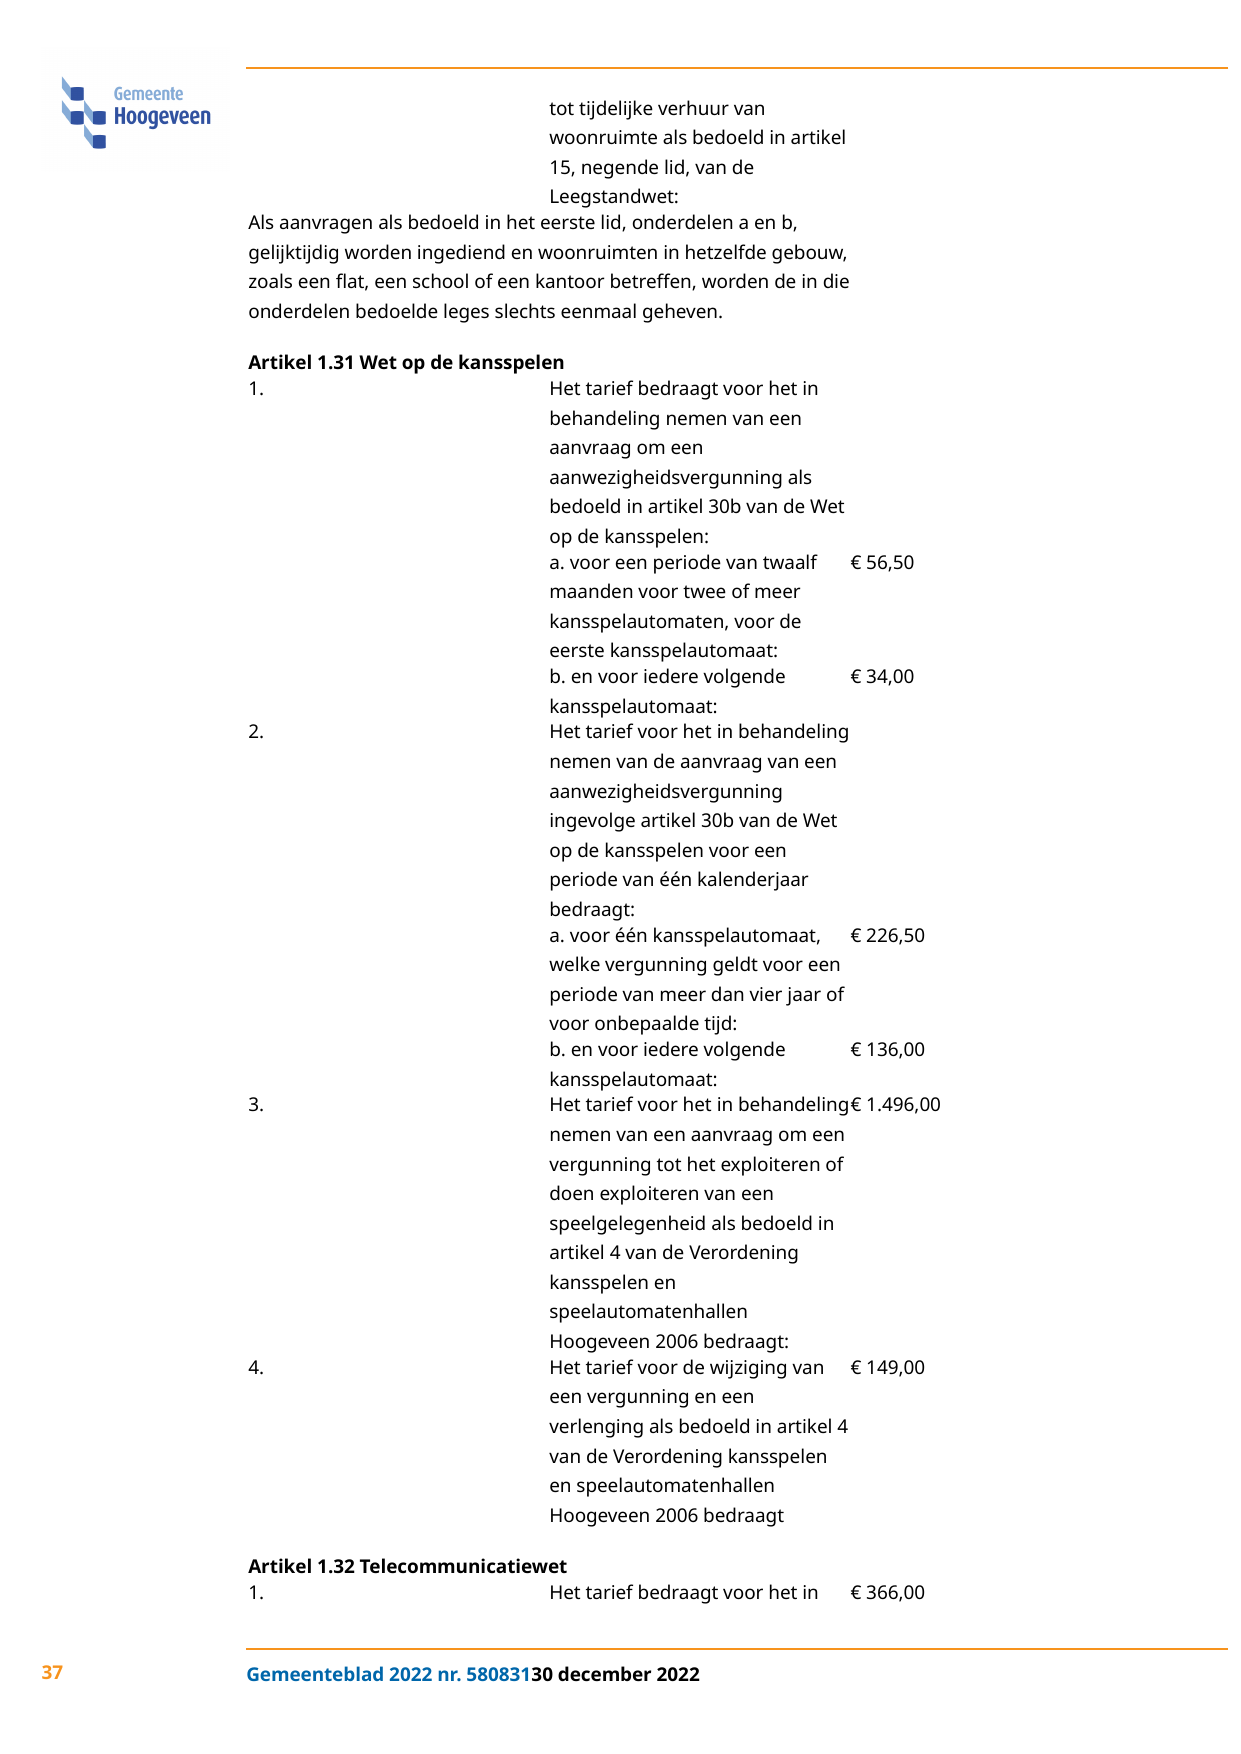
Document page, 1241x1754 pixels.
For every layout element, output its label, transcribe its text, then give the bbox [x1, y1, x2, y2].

table_cell 4. [248, 1354, 549, 1528]
table_cell [850, 324, 1152, 349]
table_cell € 56,50 [850, 549, 1152, 663]
table_cell € 1.496,00 [850, 1092, 1152, 1354]
picture [41, 47, 231, 172]
table_cell € 149,00 [850, 1354, 1152, 1528]
table_cell 1. [248, 375, 549, 549]
table_cell a. voor een periode van twaalf maanden voor twee of meer kansspelautomaten, voor de eerste kansspelautomaat: [549, 549, 850, 663]
table_cell Het tarief voor de wijziging van een vergunning en een verlenging als bedoeld in artikel 4 van de Verordening kansspelen en speelautomatenhallen Hoogeveen 2006 bedraagt [549, 1354, 850, 1528]
table_cell [549, 324, 850, 349]
table_cell b. en voor iedere volgende kansspelautomaat: [549, 1036, 850, 1092]
table_cell [248, 324, 549, 349]
table_cell [850, 209, 1152, 324]
table_cell 2. [248, 719, 549, 922]
table_cell [850, 1528, 1152, 1553]
table_cell [549, 1528, 850, 1553]
table_cell [850, 95, 1152, 209]
table_cell [248, 922, 549, 1036]
table_cell € 34,00 [850, 663, 1152, 719]
table_cell Het tarief bedraagt voor het in behandeling nemen van een aanvraag om een aanwezigheidsvergunning als bedoeld in artikel 30b van de Wet op de kansspelen: [549, 375, 850, 549]
table_cell [248, 95, 549, 209]
table_cell [248, 663, 549, 719]
table_cell a. voor één kansspelautomaat, welke vergunning geldt voor een periode van meer dan vier jaar of voor onbepaalde tijd: [549, 922, 850, 1036]
table_cell b. en voor iedere volgende kansspelautomaat: [549, 663, 850, 719]
table_cell 3. [248, 1092, 549, 1354]
table_cell Artikel 1.32 Telecommunicatiewet [248, 1554, 850, 1579]
table_cell € 226,50 [850, 922, 1152, 1036]
table_cell Het tarief voor het in behandeling nemen van een aanvraag om een vergunning tot het exploiteren of doen exploiteren van een speelgelegenheid als bedoeld in artikel 4 van de Verordening kansspelen en speelautomatenhallen Hoogeveen 2006 bedraagt: [549, 1092, 850, 1354]
table_cell € 366,00 [850, 1579, 1152, 1605]
table_cell Het tarief voor het in behandeling nemen van de aanvraag van een aanwezigheidsvergunning ingevolge artikel 30b van de Wet op de kansspelen voor een periode van één kalenderjaar bedraagt: [549, 719, 850, 922]
table_cell Artikel 1.31 Wet op de kansspelen [248, 350, 850, 375]
table_cell € 136,00 [850, 1036, 1152, 1092]
table_cell 1. [248, 1579, 549, 1605]
table_cell [248, 1528, 549, 1553]
table_cell [850, 350, 1152, 375]
table_cell [248, 1036, 549, 1092]
table_cell Als aanvragen als bedoeld in het eerste lid, onderdelen a en b, gelijktijdig worden ingediend en woonruimten in hetzelfde gebouw, zoals een flat, een school of een kantoor betreffen, worden de in die onderdelen bedoelde leges slechts eenmaal geheven. [248, 209, 850, 324]
table_cell [850, 1554, 1152, 1579]
table_cell [850, 375, 1152, 549]
table_cell Het tarief bedraagt voor het in [549, 1579, 850, 1605]
table_cell tot tijdelijke verhuur van woonruimte als bedoeld in artikel 15, negende lid, van de Leegstandwet: [549, 95, 850, 209]
table_cell [850, 719, 1152, 922]
table_cell [248, 549, 549, 663]
